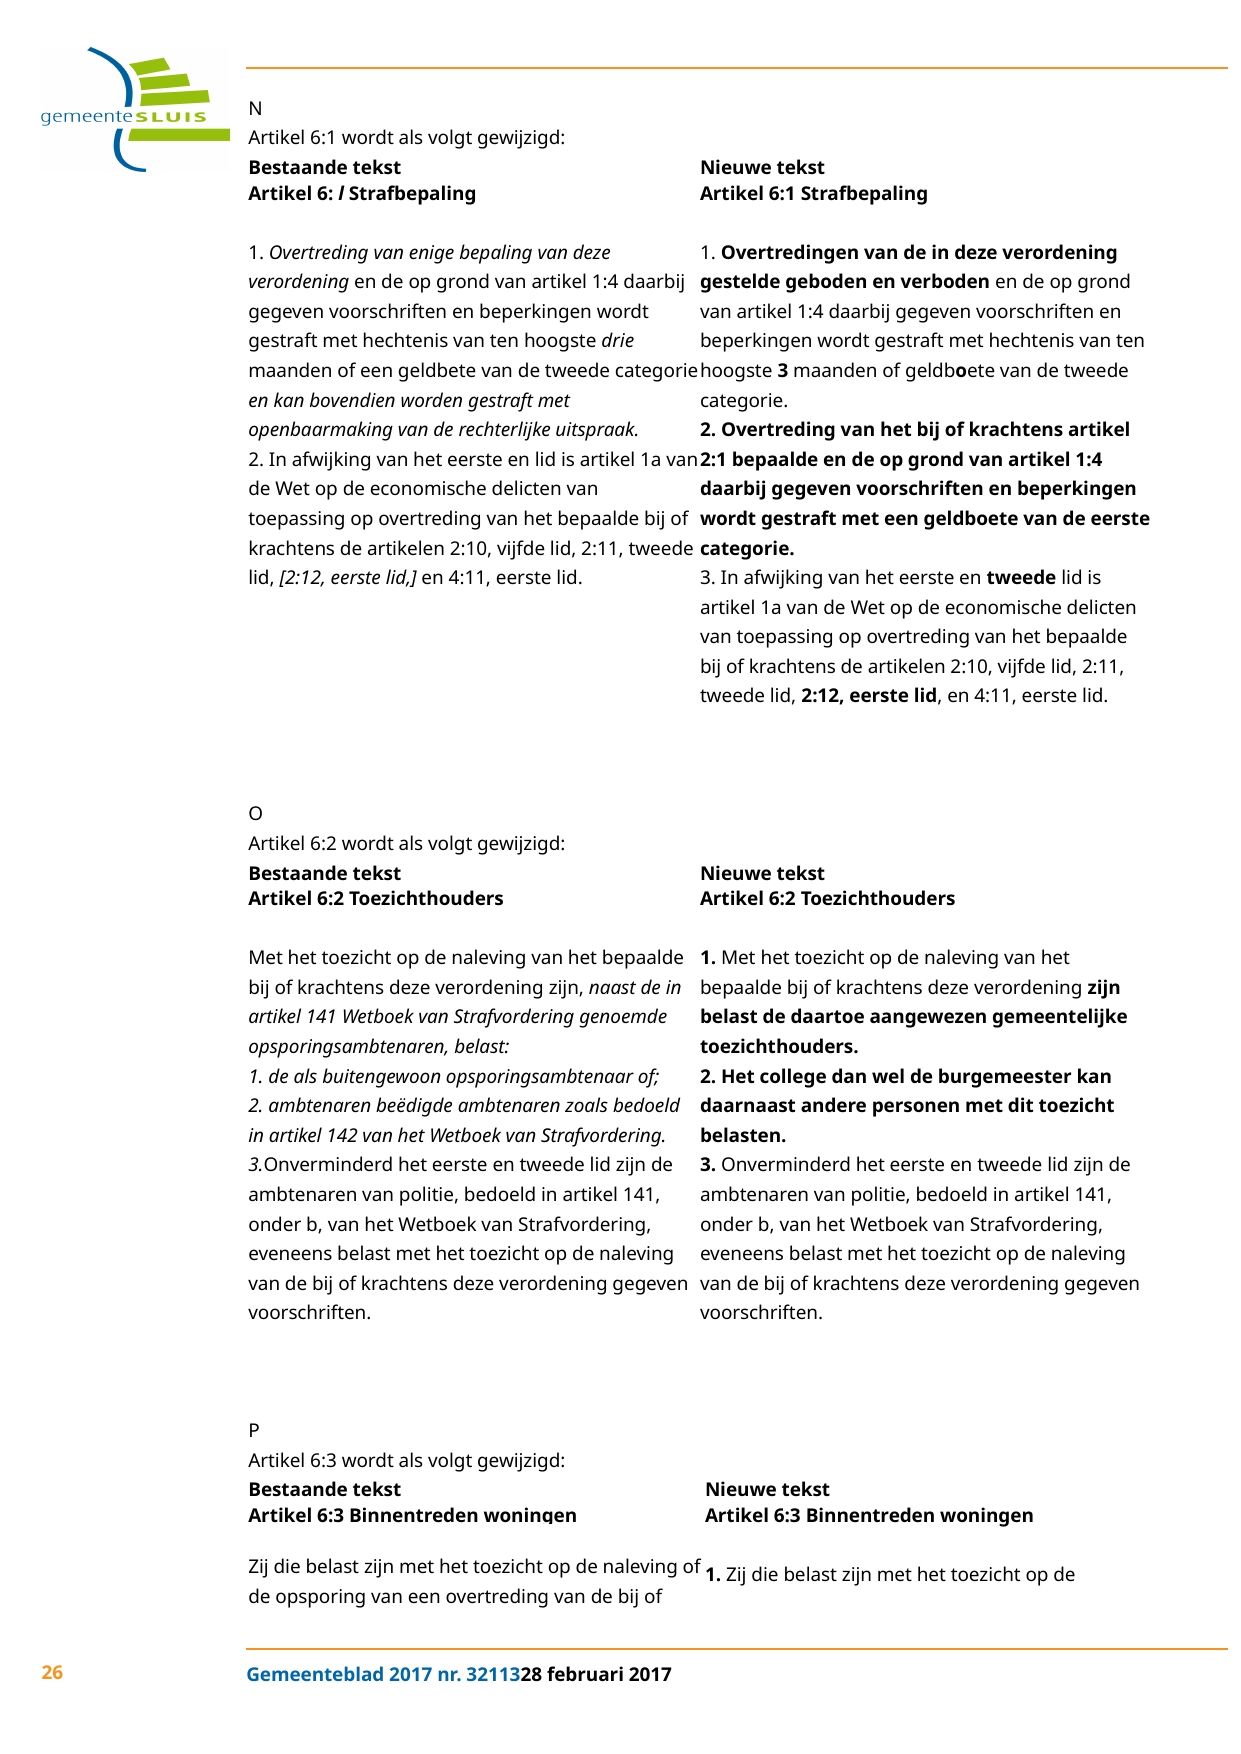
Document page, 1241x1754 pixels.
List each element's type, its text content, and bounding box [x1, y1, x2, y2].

table_header Nieuwe tekst [700, 860, 1152, 885]
table_header Bestaande tekst [248, 860, 700, 885]
text P [248, 1417, 1152, 1443]
text Artikel 6:2 wordt als volgt gewijzigd: [248, 830, 1152, 856]
text O [248, 800, 1152, 826]
text Artikel 6:1 wordt als volgt gewijzigd: [248, 124, 1152, 150]
table_header Bestaande tekst [248, 154, 700, 180]
text Artikel 6:3 wordt als volgt gewijzigd: [248, 1447, 1152, 1473]
table_cell Artikel 6:1 Strafbepaling 1. Overtredingen van de in deze verordening gestelde geboden en verboden en de op grond van artikel 1:4 daarbij gegeven voorschriften en beperkingen wordt gestraft met hechtenis van ten hoogste 3 maanden of geldboete van de tweede categorie. 2. Overtreding van het bij of krachtens artikel 2:1 bepaalde en de op grond van artikel 1:4 daarbij gegeven voorschriften en beperkingen wordt gestraft met een geldboete van de eerste categorie. 3. In afwijking van het eerste en tweede lid is artikel 1a van de Wet op de economische delicten van toepassing op overtreding van het bepaalde bij of krachtens de artikelen 2:10, vijfde lid, 2:11, tweede lid, 2:12, eerste lid, en 4:11, eerste lid. [700, 180, 1152, 738]
table_header Nieuwe tekst [700, 154, 1152, 180]
table_cell Artikel 6:3 Binnentreden woningen 1. Zij die belast zijn met het toezicht op de [705, 1502, 1152, 1609]
table_cell Artikel 6: l Strafbepaling 1. Overtreding van enige bepaling van deze verordening en de op grond van artikel 1:4 daarbij gegeven voorschriften en beperkingen wordt gestraft met hechtenis van ten hoogste drie maanden of een geldbete van de tweede categorie en kan bovendien worden gestraft met openbaarmaking van de rechterlijke uitspraak. 2. In afwijking van het eerste en lid is artikel 1a van de Wet op de economische delicten van toepassing op overtreding van het bepaalde bij of krachtens de artikelen 2:10, vijfde lid, 2:11, tweede lid, [2:12, eerste lid,] en 4:11, eerste lid. [248, 180, 700, 738]
table_cell Artikel 6:2 Toezichthouders 1. Met het toezicht op de naleving van het bepaalde bij of krachtens deze verordening zijn belast de daartoe aangewezen gemeentelijke toezichthouders. 2. Het college dan wel de burgemeester kan daarnaast andere personen met dit toezicht belasten. 3. Onverminderd het eerste en tweede lid zijn de ambtenaren van politie, bedoeld in artikel 141, onder b, van het Wetboek van Strafvordering, eveneens belast met het toezicht op de naleving van de bij of krachtens deze verordening gegeven voorschriften. [700, 885, 1152, 1355]
table_cell Artikel 6:2 Toezichthouders Met het toezicht op de naleving van het bepaalde bij of krachtens deze verordening zijn, naast de in artikel 141 Wetboek van Strafvordering genoemde opsporingsambtenaren, belast: 1. de als buitengewoon opsporingsambtenaar of; 2. ambtenaren beëdigde ambtenaren zoals bedoeld in artikel 142 van het Wetboek van Strafvordering. 3.Onverminderd het eerste en tweede lid zijn de ambtenaren van politie, bedoeld in artikel 141, onder b, van het Wetboek van Strafvordering, eveneens belast met het toezicht op de naleving van de bij of krachtens deze verordening gegeven voorschriften. [248, 885, 700, 1355]
table_header Nieuwe tekst [705, 1477, 1152, 1502]
table_cell Artikel 6:3 Binnentreden woningen Zij die belast zijn met het toezicht op de naleving of de opsporing van een overtreding van de bij of [248, 1502, 705, 1609]
table_header Bestaande tekst [248, 1477, 705, 1502]
text N [248, 95, 1152, 121]
picture [41, 47, 231, 172]
